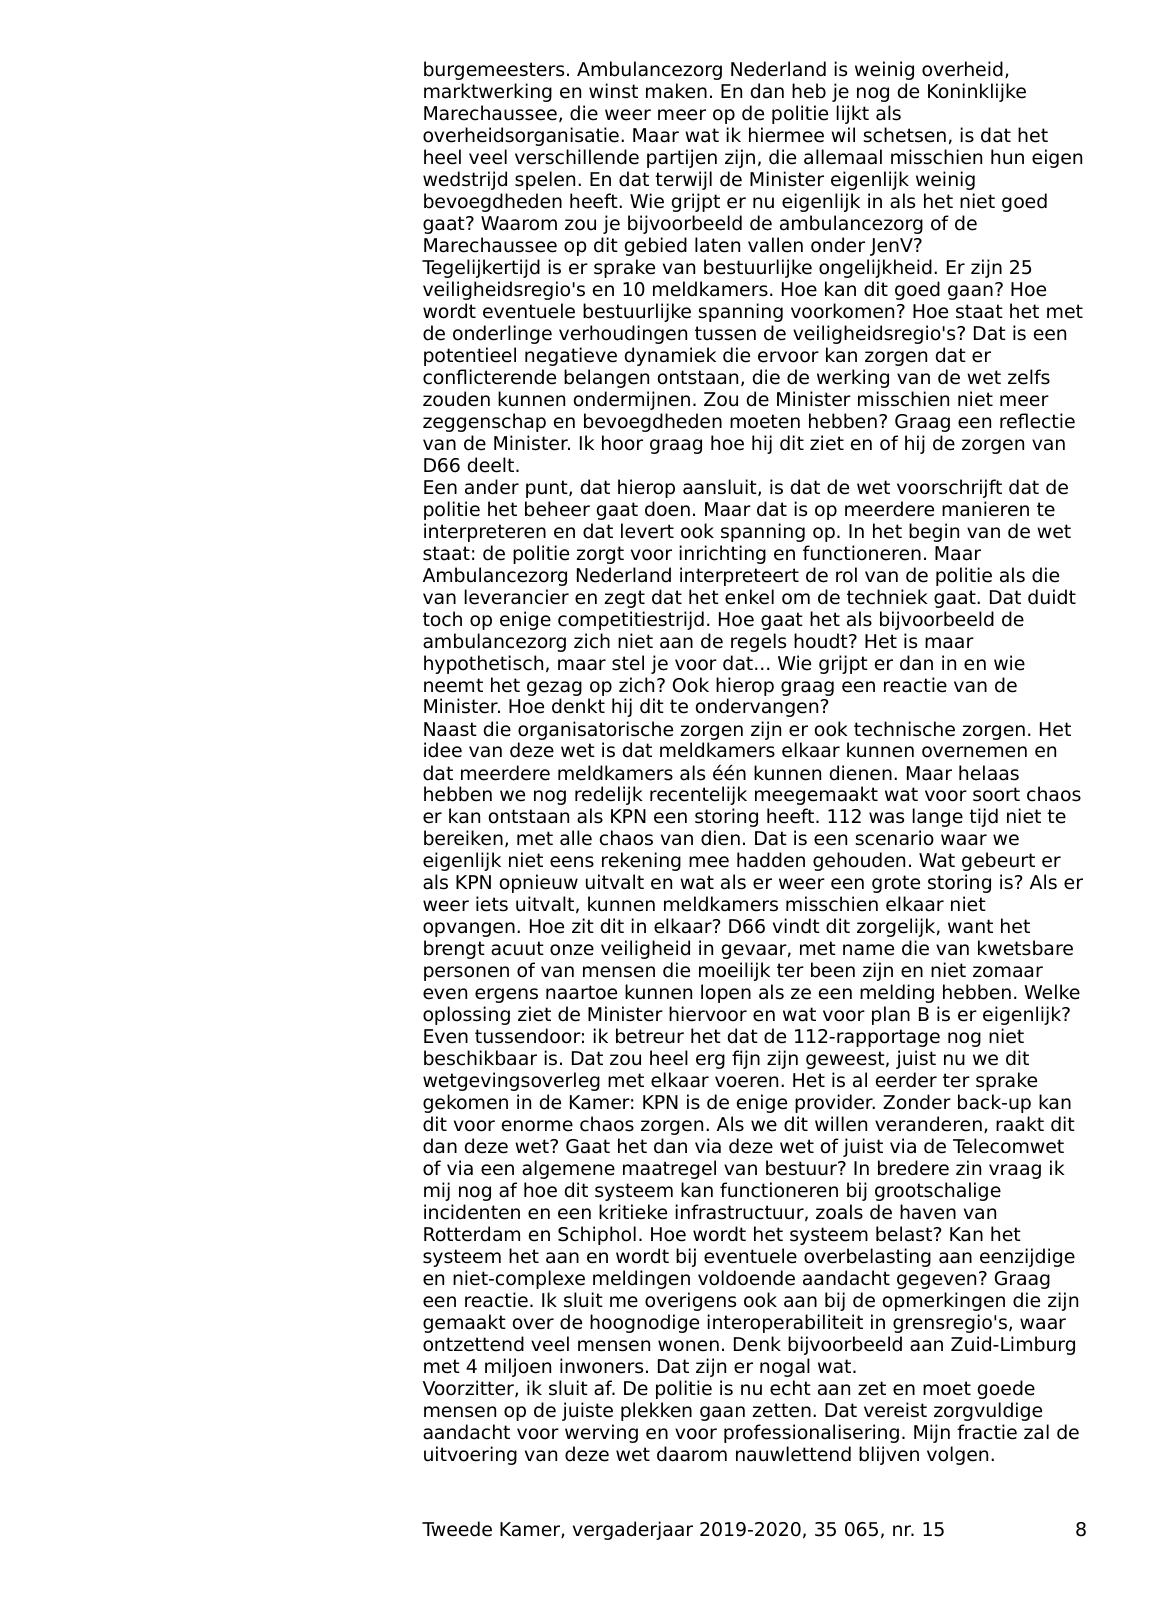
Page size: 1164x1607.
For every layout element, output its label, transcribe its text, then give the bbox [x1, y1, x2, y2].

text Voorzitter, ik sluit af. De politie is nu echt aan zet en moet goede mensen op de juiste plekken gaan zetten. Dat vereist zorgvuldige aandacht voor werving en voor professionalisering. Mijn fractie zal de uitvoering van deze wet daarom nauwlettend blijven volgen. [422, 1378, 1087, 1466]
text burgemeesters. Ambulancezorg Nederland is weinig overheid, marktwerking en winst maken. En dan heb je nog de Koninklijke Marechaussee, die weer meer op de politie lijkt als overheidsorganisatie. Maar wat ik hiermee wil schetsen, is dat het heel veel verschillende partijen zijn, die allemaal misschien hun eigen wedstrijd spelen. En dat terwijl de Minister eigenlijk weinig bevoegdheden heeft. Wie grijpt er nu eigenlijk in als het niet goed gaat? Waarom zou je bijvoorbeeld de ambulancezorg of de Marechaussee op dit gebied laten vallen onder JenV? [422, 59, 1087, 257]
text Naast die organisatorische zorgen zijn er ook technische zorgen. Het idee van deze wet is dat meldkamers elkaar kunnen overnemen en dat meerdere meldkamers als één kunnen dienen. Maar helaas hebben we nog redelijk recentelijk meegemaakt wat voor soort chaos er kan ontstaan als KPN een storing heeft. 112 was lange tijd niet te bereiken, met alle chaos van dien. Dat is een scenario waar we eigenlijk niet eens rekening mee hadden gehouden. Wat gebeurt er als KPN opnieuw uitvalt en wat als er weer een grote storing is? Als er weer iets uitvalt, kunnen meldkamers misschien elkaar niet opvangen. Hoe zit dit in elkaar? D66 vindt dit zorgelijk, want het brengt acuut onze veiligheid in gevaar, met name die van kwetsbare personen of van mensen die moeilijk ter been zijn en niet zomaar even ergens naartoe kunnen lopen als ze een melding hebben. Welke oplossing ziet de Minister hiervoor en wat voor plan B is er eigenlijk? [422, 718, 1087, 1026]
text Even tussendoor: ik betreur het dat de 112-rapportage nog niet beschikbaar is. Dat zou heel erg fijn zijn geweest, juist nu we dit wetgevingsoverleg met elkaar voeren. Het is al eerder ter sprake gekomen in de Kamer: KPN is de enige provider. Zonder back-up kan dit voor enorme chaos zorgen. Als we dit willen veranderen, raakt dit dan deze wet? Gaat het dan via deze wet of juist via de Telecomwet of via een algemene maatregel van bestuur? In bredere zin vraag ik mij nog af hoe dit systeem kan functioneren bij grootschalige incidenten en een kritieke infrastructuur, zoals de haven van Rotterdam en Schiphol. Hoe wordt het systeem belast? Kan het systeem het aan en wordt bij eventuele overbelasting aan eenzijdige en niet-complexe meldingen voldoende aandacht gegeven? Graag een reactie. Ik sluit me overigens ook aan bij de opmerkingen die zijn gemaakt over de hoognodige interoperabiliteit in grensregio's, waar ontzettend veel mensen wonen. Denk bijvoorbeeld aan Zuid-Limburg met 4 miljoen inwoners. Dat zijn er nogal wat. [422, 1026, 1087, 1378]
text Een ander punt, dat hierop aansluit, is dat de wet voorschrijft dat de politie het beheer gaat doen. Maar dat is op meerdere manieren te interpreteren en dat levert ook spanning op. In het begin van de wet staat: de politie zorgt voor inrichting en functioneren. Maar Ambulancezorg Nederland interpreteert de rol van de politie als die van leverancier en zegt dat het enkel om de techniek gaat. Dat duidt toch op enige competitiestrijd. Hoe gaat het als bijvoorbeeld de ambulancezorg zich niet aan de regels houdt? Het is maar hypothetisch, maar stel je voor dat... Wie grijpt er dan in en wie neemt het gezag op zich? Ook hierop graag een reactie van de Minister. Hoe denkt hij dit te ondervangen? [422, 477, 1087, 718]
text Tegelijkertijd is er sprake van bestuurlijke ongelijkheid. Er zijn 25 veiligheidsregio's en 10 meldkamers. Hoe kan dit goed gaan? Hoe wordt eventuele bestuurlijke spanning voorkomen? Hoe staat het met de onderlinge verhoudingen tussen de veiligheidsregio's? Dat is een potentieel negatieve dynamiek die ervoor kan zorgen dat er conflicterende belangen ontstaan, die de werking van de wet zelfs zouden kunnen ondermijnen. Zou de Minister misschien niet meer zeggenschap en bevoegdheden moeten hebben? Graag een reflectie van de Minister. Ik hoor graag hoe hij dit ziet en of hij de zorgen van D66 deelt. [422, 257, 1087, 477]
